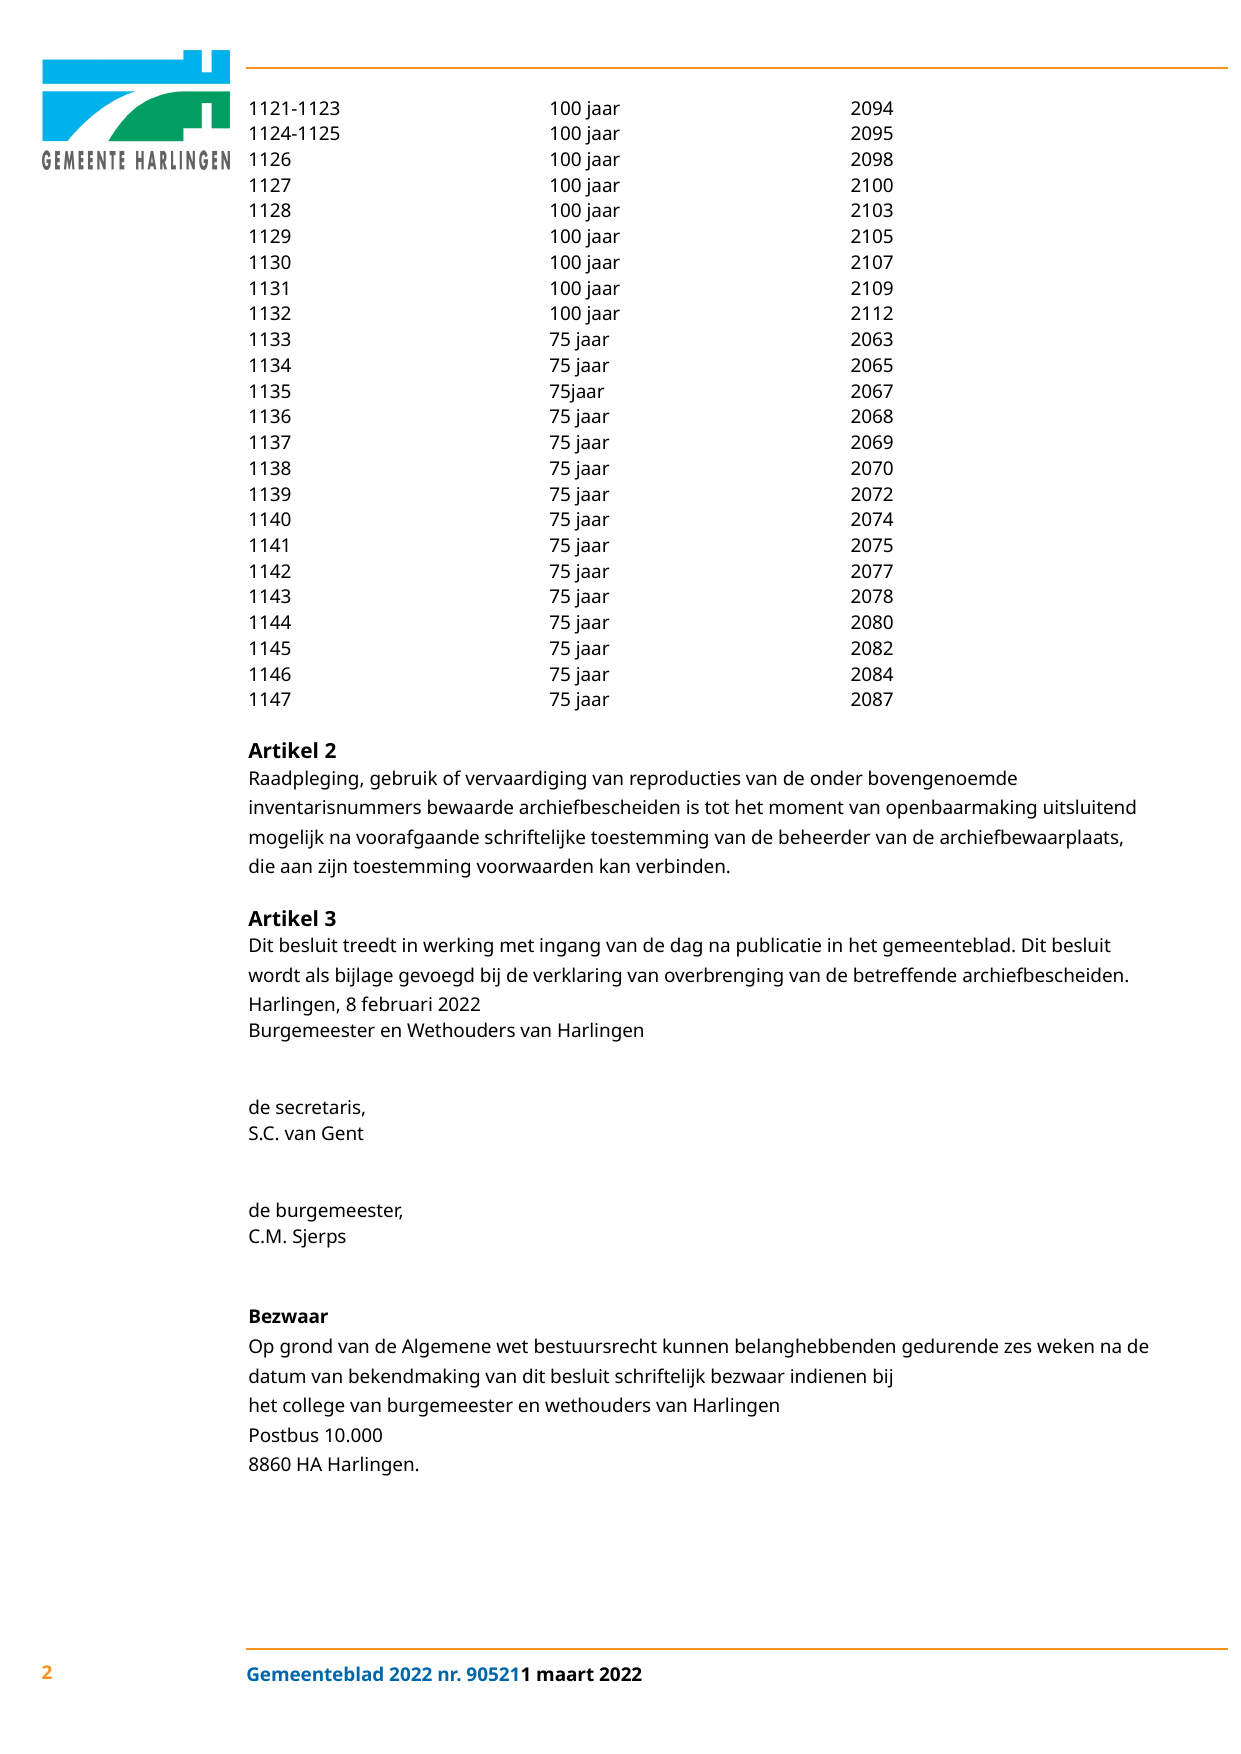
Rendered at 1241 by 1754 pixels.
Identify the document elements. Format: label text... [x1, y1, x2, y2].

table_cell 1142 [248, 558, 549, 584]
table_cell 2105 [850, 224, 1152, 249]
text Harlingen, 8 februari 2022 [248, 992, 1152, 1017]
text Burgemeester en Wethouders van Harlingen [248, 1017, 1152, 1043]
text Postbus 10.000 [248, 1422, 1152, 1448]
table_cell 1137 [248, 429, 549, 455]
table_cell 1127 [248, 172, 549, 198]
table_cell 2087 [850, 687, 1152, 712]
table_cell 2063 [850, 326, 1152, 352]
table_cell 75 jaar [549, 584, 850, 609]
table_cell 75jaar [549, 378, 850, 403]
table_cell 1144 [248, 609, 549, 635]
table_cell 75 jaar [549, 481, 850, 506]
text de secretaris, [248, 1094, 1152, 1120]
table_cell 2112 [850, 301, 1152, 326]
picture [41, 47, 231, 172]
table_cell 2084 [850, 661, 1152, 687]
table_cell 100 jaar [549, 95, 850, 121]
text Artikel 2 [248, 736, 1152, 765]
table_cell 2067 [850, 378, 1152, 403]
table_cell 2098 [850, 146, 1152, 172]
table_cell 75 jaar [549, 506, 850, 532]
table_cell 1140 [248, 506, 549, 532]
table_cell 1132 [248, 301, 549, 326]
table_cell 1141 [248, 532, 549, 558]
table_cell 100 jaar [549, 224, 850, 249]
text 8860 HA Harlingen. [248, 1452, 1152, 1477]
table_cell 75 jaar [549, 404, 850, 429]
table_cell 2070 [850, 455, 1152, 481]
table_cell 2103 [850, 198, 1152, 223]
table_cell 2107 [850, 249, 1152, 275]
table_cell 75 jaar [549, 352, 850, 378]
text Dit besluit treedt in werking met ingang van de dag na publicatie in het gemeenteblad. Dit besluit wordt als bijlage gevoegd bij de verklaring van overbrenging van de betreffende archiefbescheiden. [248, 932, 1152, 988]
table_cell 2065 [850, 352, 1152, 378]
table_cell 2075 [850, 532, 1152, 558]
text Artikel 3 [248, 904, 1152, 932]
table_cell 1136 [248, 404, 549, 429]
text S.C. van Gent [248, 1120, 1152, 1146]
table_cell 75 jaar [549, 532, 850, 558]
table_cell 2068 [850, 404, 1152, 429]
text de burgemeester, [248, 1197, 1152, 1223]
table_cell 2077 [850, 558, 1152, 584]
table_cell 2072 [850, 481, 1152, 506]
table_cell 1135 [248, 378, 549, 403]
table_cell 1129 [248, 224, 549, 249]
table_cell 2095 [850, 121, 1152, 146]
table_cell 1147 [248, 687, 549, 712]
table_cell 1126 [248, 146, 549, 172]
table_cell 75 jaar [549, 558, 850, 584]
table_cell 1131 [248, 275, 549, 301]
table_cell 100 jaar [549, 146, 850, 172]
text het college van burgemeester en wethouders van Harlingen [248, 1392, 1152, 1418]
table_cell 1130 [248, 249, 549, 275]
table_cell 2100 [850, 172, 1152, 198]
table_cell 2080 [850, 609, 1152, 635]
table_cell 75 jaar [549, 661, 850, 687]
table_cell 2069 [850, 429, 1152, 455]
table_cell 1145 [248, 635, 549, 661]
table_cell 1124-1125 [248, 121, 549, 146]
table_cell 2078 [850, 584, 1152, 609]
table_cell 100 jaar [549, 249, 850, 275]
table_cell 1143 [248, 584, 549, 609]
table_cell 100 jaar [549, 301, 850, 326]
table_cell 75 jaar [549, 455, 850, 481]
text Bezwaar [248, 1304, 1152, 1329]
table_cell 100 jaar [549, 121, 850, 146]
table_cell 100 jaar [549, 198, 850, 223]
table_cell 1121-1123 [248, 95, 549, 121]
table_cell 75 jaar [549, 687, 850, 712]
table_cell 1133 [248, 326, 549, 352]
table_cell 2082 [850, 635, 1152, 661]
table_cell 1128 [248, 198, 549, 223]
text Op grond van de Algemene wet bestuursrecht kunnen belanghebbenden gedurende zes weken na de datum van bekendmaking van dit besluit schriftelijk bezwaar indienen bij [248, 1333, 1152, 1389]
table_cell 75 jaar [549, 609, 850, 635]
table_cell 2094 [850, 95, 1152, 121]
table_cell 75 jaar [549, 429, 850, 455]
table_cell 100 jaar [549, 275, 850, 301]
text Raadpleging, gebruik of vervaardiging van reproducties van de onder bovengenoemde inventarisnummers bewaarde archiefbescheiden is tot het moment van openbaarmaking uitsluitend mogelijk na voorafgaande schriftelijke toestemming van de beheerder van de archiefbewaarplaats, die aan zijn toestemming voorwaarden kan verbinden. [248, 765, 1152, 879]
table_cell 1139 [248, 481, 549, 506]
table_cell 1134 [248, 352, 549, 378]
table_cell 1138 [248, 455, 549, 481]
table_cell 75 jaar [549, 326, 850, 352]
text C.M. Sjerps [248, 1223, 1152, 1249]
table_cell 2074 [850, 506, 1152, 532]
table_cell 75 jaar [549, 635, 850, 661]
table_cell 2109 [850, 275, 1152, 301]
table_cell 1146 [248, 661, 549, 687]
table_cell 100 jaar [549, 172, 850, 198]
